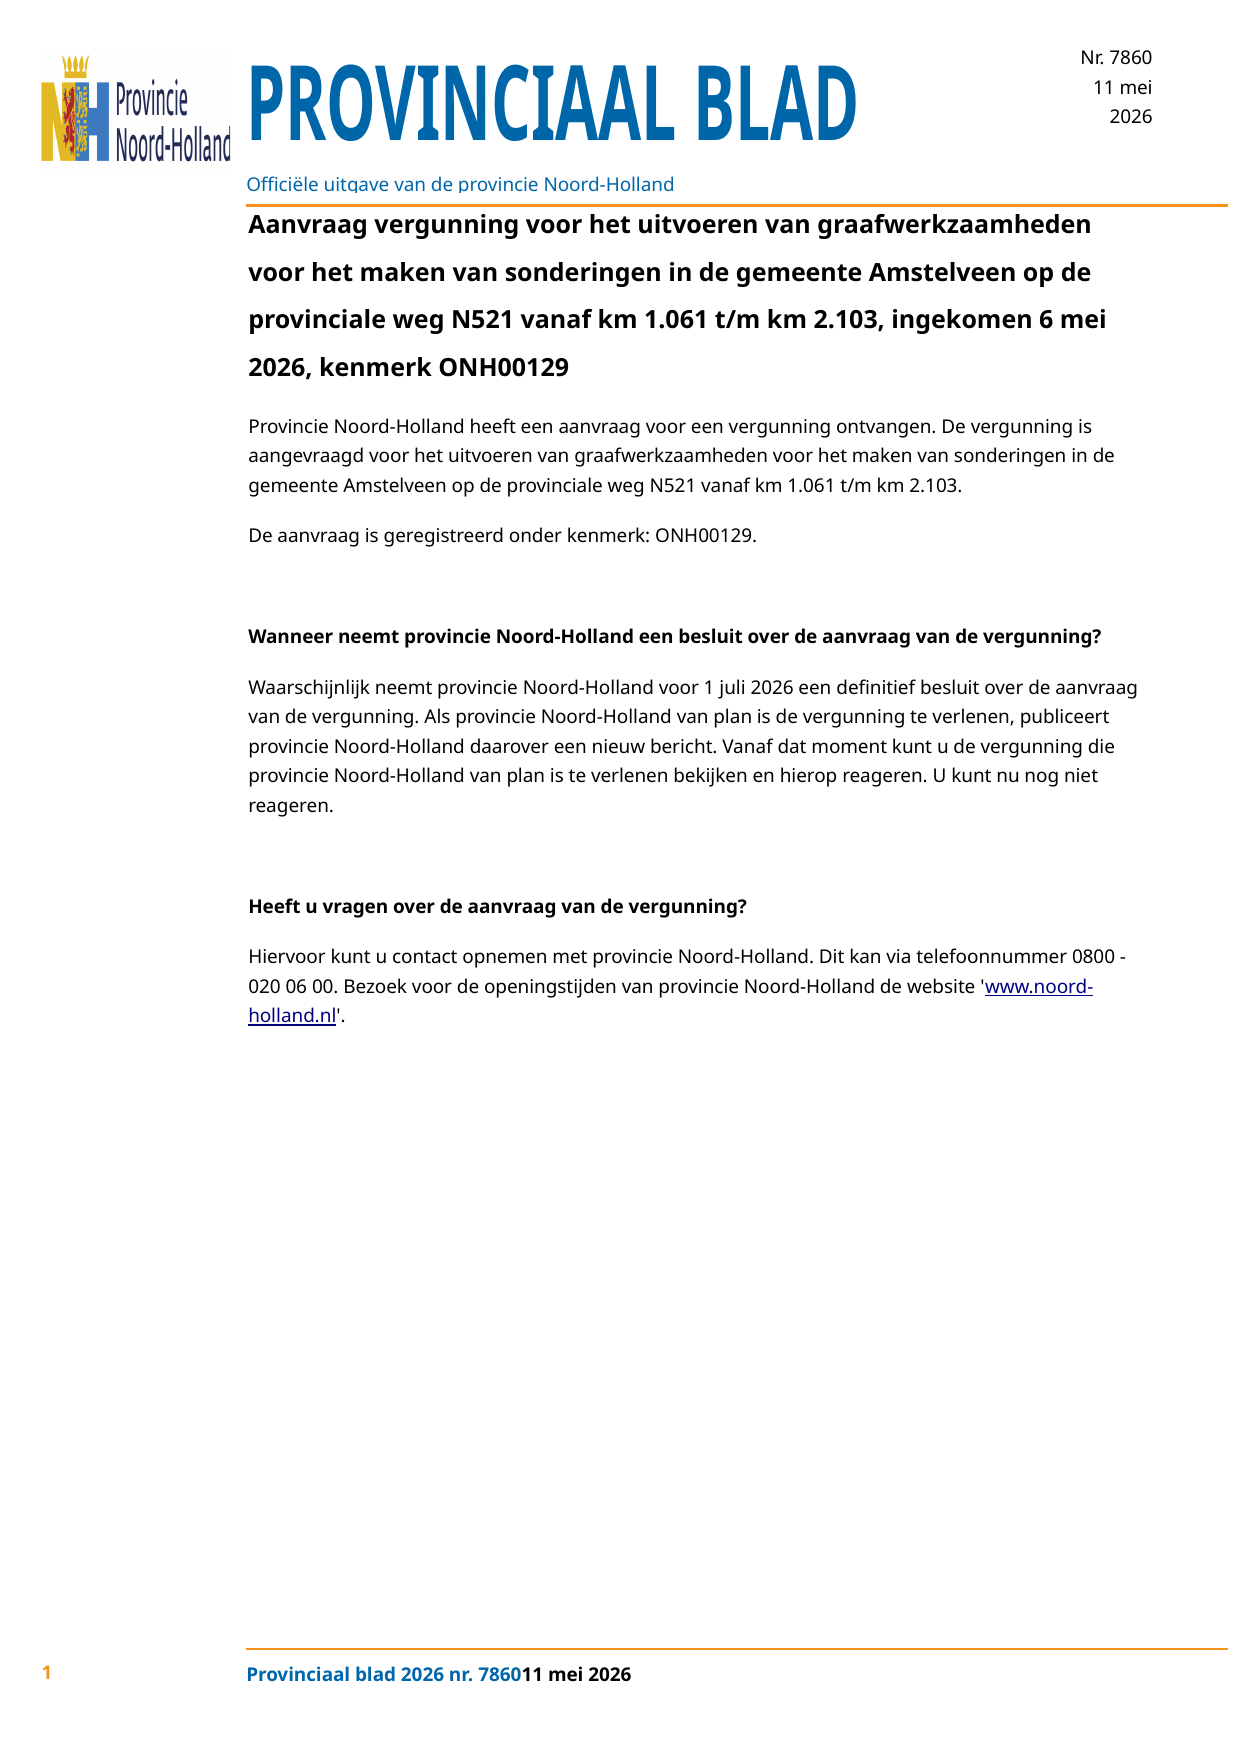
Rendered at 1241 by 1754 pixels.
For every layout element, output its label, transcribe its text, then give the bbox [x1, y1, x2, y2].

text Wanneer neemt provincie Noord-Holland een besluit over de aanvraag van de vergunning? [248, 623, 1152, 649]
picture [41, 47, 231, 172]
text Heeft u vragen over de aanvraag van de vergunning? [248, 893, 1152, 919]
text Aanvraag vergunning voor het uitvoeren van graafwerkzaamheden voor het maken van sonderingen in de gemeente Amstelveen op de provinciale weg N521 vanaf km 1.061 t/m km 2.103, ingekomen 6 mei 2026, kenmerk ONH00129 [248, 207, 1152, 384]
text Provincie Noord-Holland heeft een aanvraag voor een vergunning ontvangen. De vergunning is aangevraagd voor het uitvoeren van graafwerkzaamheden voor het maken van sonderingen in de gemeente Amstelveen op de provinciale weg N521 vanaf km 1.061 t/m km 2.103. [248, 413, 1152, 498]
text De aanvraag is geregistreerd onder kenmerk: ONH00129. [248, 523, 1152, 548]
text Waarschijnlijk neemt provincie Noord-Holland voor 1 juli 2026 een definitief besluit over de aanvraag van de vergunning. Als provincie Noord-Holland van plan is de vergunning te verlenen, publiceert provincie Noord-Holland daarover een nieuw bericht. Vanaf dat moment kunt u de vergunning die provincie Noord-Holland van plan is te verlenen bekijken en hierop reageren. U kunt nu nog niet reageren. [248, 674, 1152, 818]
text Hiervoor kunt u contact opnemen met provincie Noord-Holland. Dit kan via telefoonnummer 0800 - 020 06 00. Bezoek voor de openingstijden van provincie Noord-Holland de website 'www.noord-holland.nl'. [248, 943, 1152, 1028]
